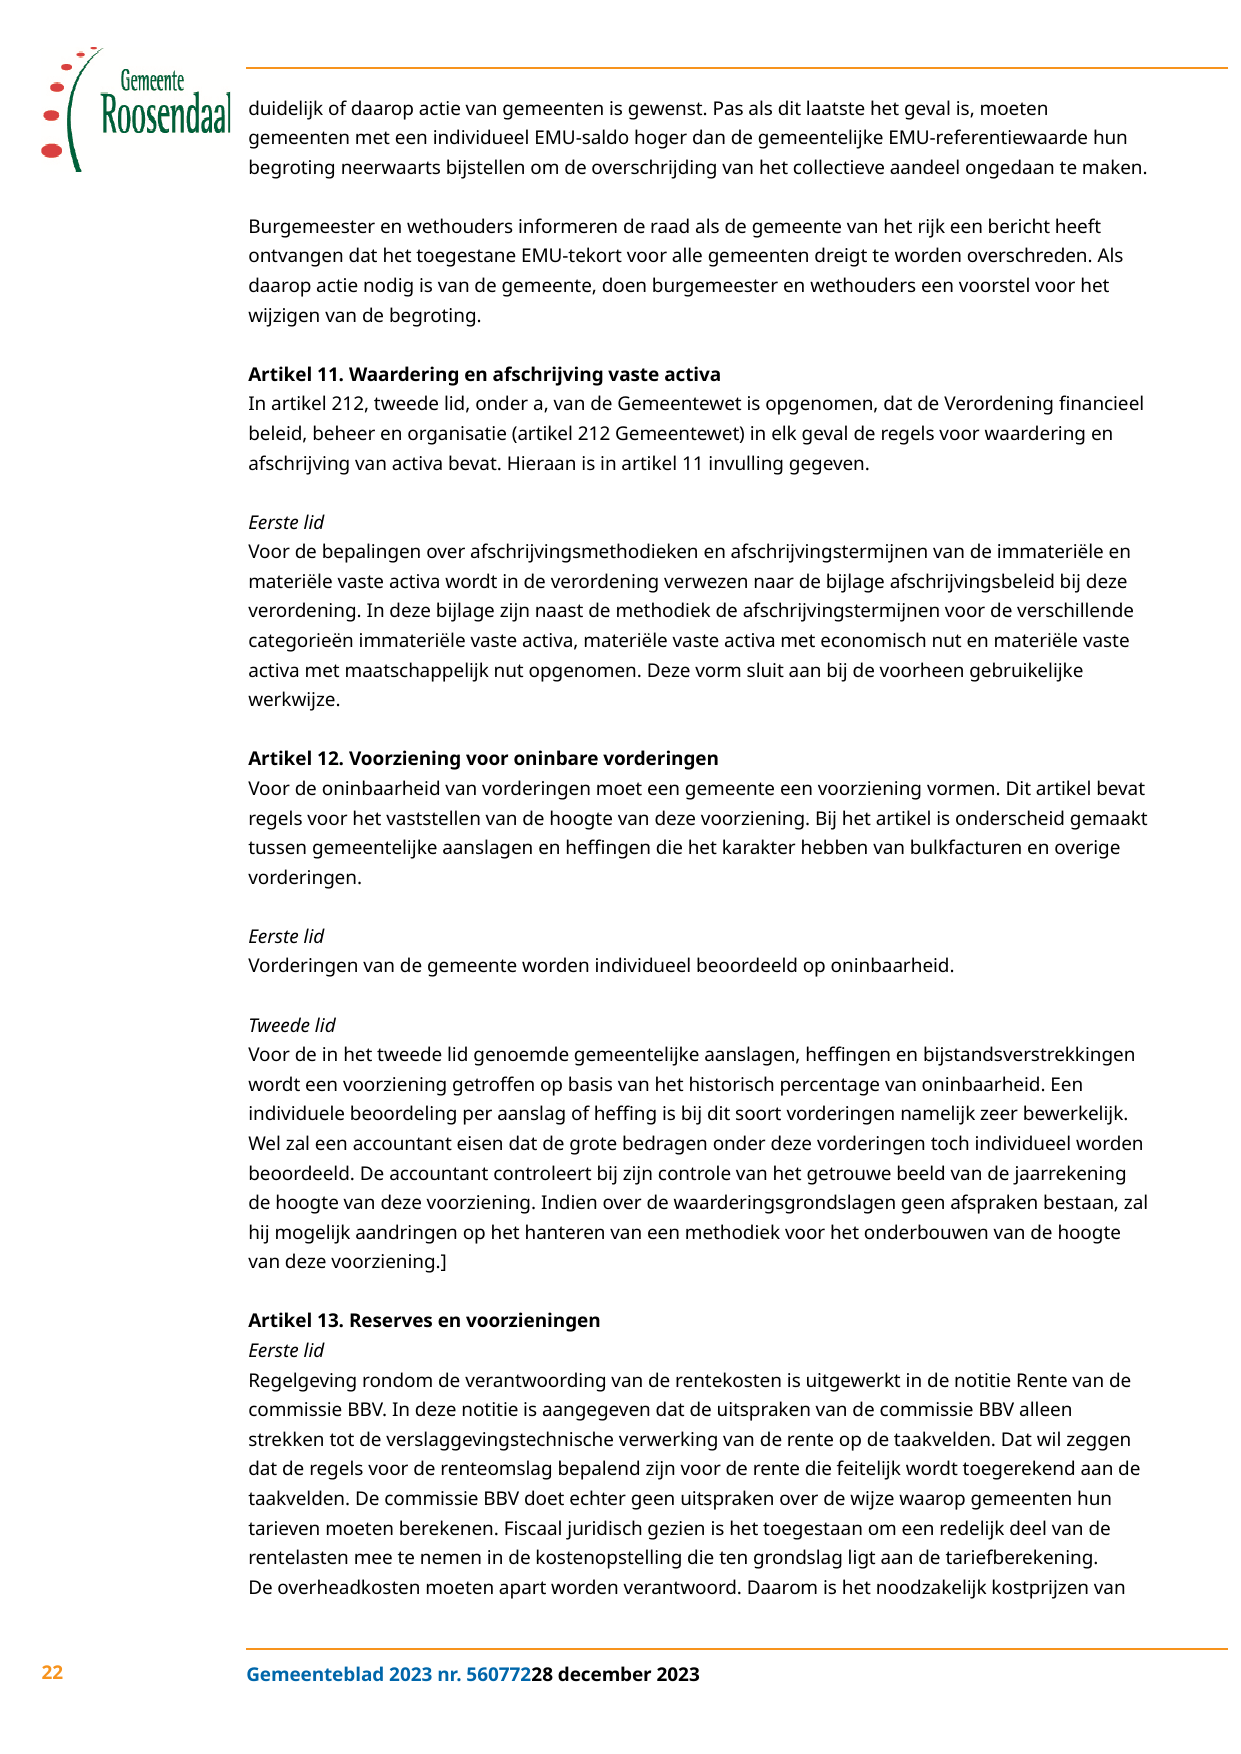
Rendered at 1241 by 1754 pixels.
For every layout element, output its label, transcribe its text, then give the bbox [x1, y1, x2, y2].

text Eerste lid [248, 1337, 1152, 1363]
text Voor de oninbaarheid van vorderingen moet een gemeente een voorziening vormen. Dit artikel bevat regels voor het vaststellen van de hoogte van deze voorziening. Bij het artikel is onderscheid gemaakt tussen gemeentelijke aanslagen en heffingen die het karakter hebben van bulkfacturen en overige vorderingen. [248, 775, 1152, 890]
text Artikel 13. Reserves en voorzieningen [248, 1308, 1152, 1333]
text De overheadkosten moeten apart worden verantwoord. Daarom is het noodzakelijk kostprijzen van [248, 1574, 1152, 1600]
text Artikel 12. Voorziening voor oninbare vorderingen [248, 746, 1152, 771]
text duidelijk of daarop actie van gemeenten is gewenst. Pas als dit laatste het geval is, moeten gemeenten met een individueel EMU-saldo hoger dan de gemeentelijke EMU-referentiewaarde hun begroting neerwaarts bijstellen om de overschrijding van het collectieve aandeel ongedaan te maken. [248, 95, 1152, 180]
text Eerste lid [248, 509, 1152, 535]
text Burgemeester en wethouders informeren de raad als de gemeente van het rijk een bericht heeft ontvangen dat het toegestane EMU-tekort voor alle gemeenten dreigt te worden overschreden. Als daarop actie nodig is van de gemeente, doen burgemeester en wethouders een voorstel voor het wijzigen van de begroting. [248, 213, 1152, 328]
text Regelgeving rondom de verantwoording van de rentekosten is uitgewerkt in de notitie Rente van de commissie BBV. In deze notitie is aangegeven dat de uitspraken van de commissie BBV alleen strekken tot de verslaggevingstechnische verwerking van de rente op de taakvelden. Dat wil zeggen dat de regels voor de renteomslag bepalend zijn voor de rente die feitelijk wordt toegerekend aan de taakvelden. De commissie BBV doet echter geen uitspraken over de wijze waarop gemeenten hun tarieven moeten berekenen. Fiscaal juridisch gezien is het toegestaan om een redelijk deel van de rentelasten mee te nemen in de kostenopstelling die ten grondslag ligt aan de tariefberekening. [248, 1367, 1152, 1570]
picture [41, 47, 231, 172]
text Voor de bepalingen over afschrijvingsmethodieken en afschrijvingstermijnen van de immateriële en materiële vaste activa wordt in de verordening verwezen naar de bijlage afschrijvingsbeleid bij deze verordening. In deze bijlage zijn naast de methodiek de afschrijvingstermijnen voor de verschillende categorieën immateriële vaste activa, materiële vaste activa met economisch nut en materiële vaste activa met maatschappelijk nut opgenomen. Deze vorm sluit aan bij de voorheen gebruikelijke werkwijze. [248, 538, 1152, 712]
text Vorderingen van de gemeente worden individueel beoordeeld op oninbaarheid. [248, 953, 1152, 978]
text In artikel 212, tweede lid, onder a, van de Gemeentewet is opgenomen, dat de Verordening financieel beleid, beheer en organisatie (artikel 212 Gemeentewet) in elk geval de regels voor waardering en afschrijving van activa bevat. Hieraan is in artikel 11 invulling gegeven. [248, 391, 1152, 476]
text Tweede lid [248, 1012, 1152, 1038]
text Eerste lid [248, 923, 1152, 949]
text Artikel 11. Waardering en afschrijving vaste activa [248, 361, 1152, 387]
text Voor de in het tweede lid genoemde gemeentelijke aanslagen, heffingen en bijstandsverstrekkingen wordt een voorziening getroffen op basis van het historisch percentage van oninbaarheid. Een individuele beoordeling per aanslag of heffing is bij dit soort vorderingen namelijk zeer bewerkelijk. Wel zal een accountant eisen dat de grote bedragen onder deze vorderingen toch individueel worden beoordeeld. De accountant controleert bij zijn controle van het getrouwe beeld van de jaarrekening de hoogte van deze voorziening. Indien over de waarderingsgrondslagen geen afspraken bestaan, zal hij mogelijk aandringen op het hanteren van een methodiek voor het onderbouwen van de hoogte van deze voorziening.] [248, 1041, 1152, 1274]
